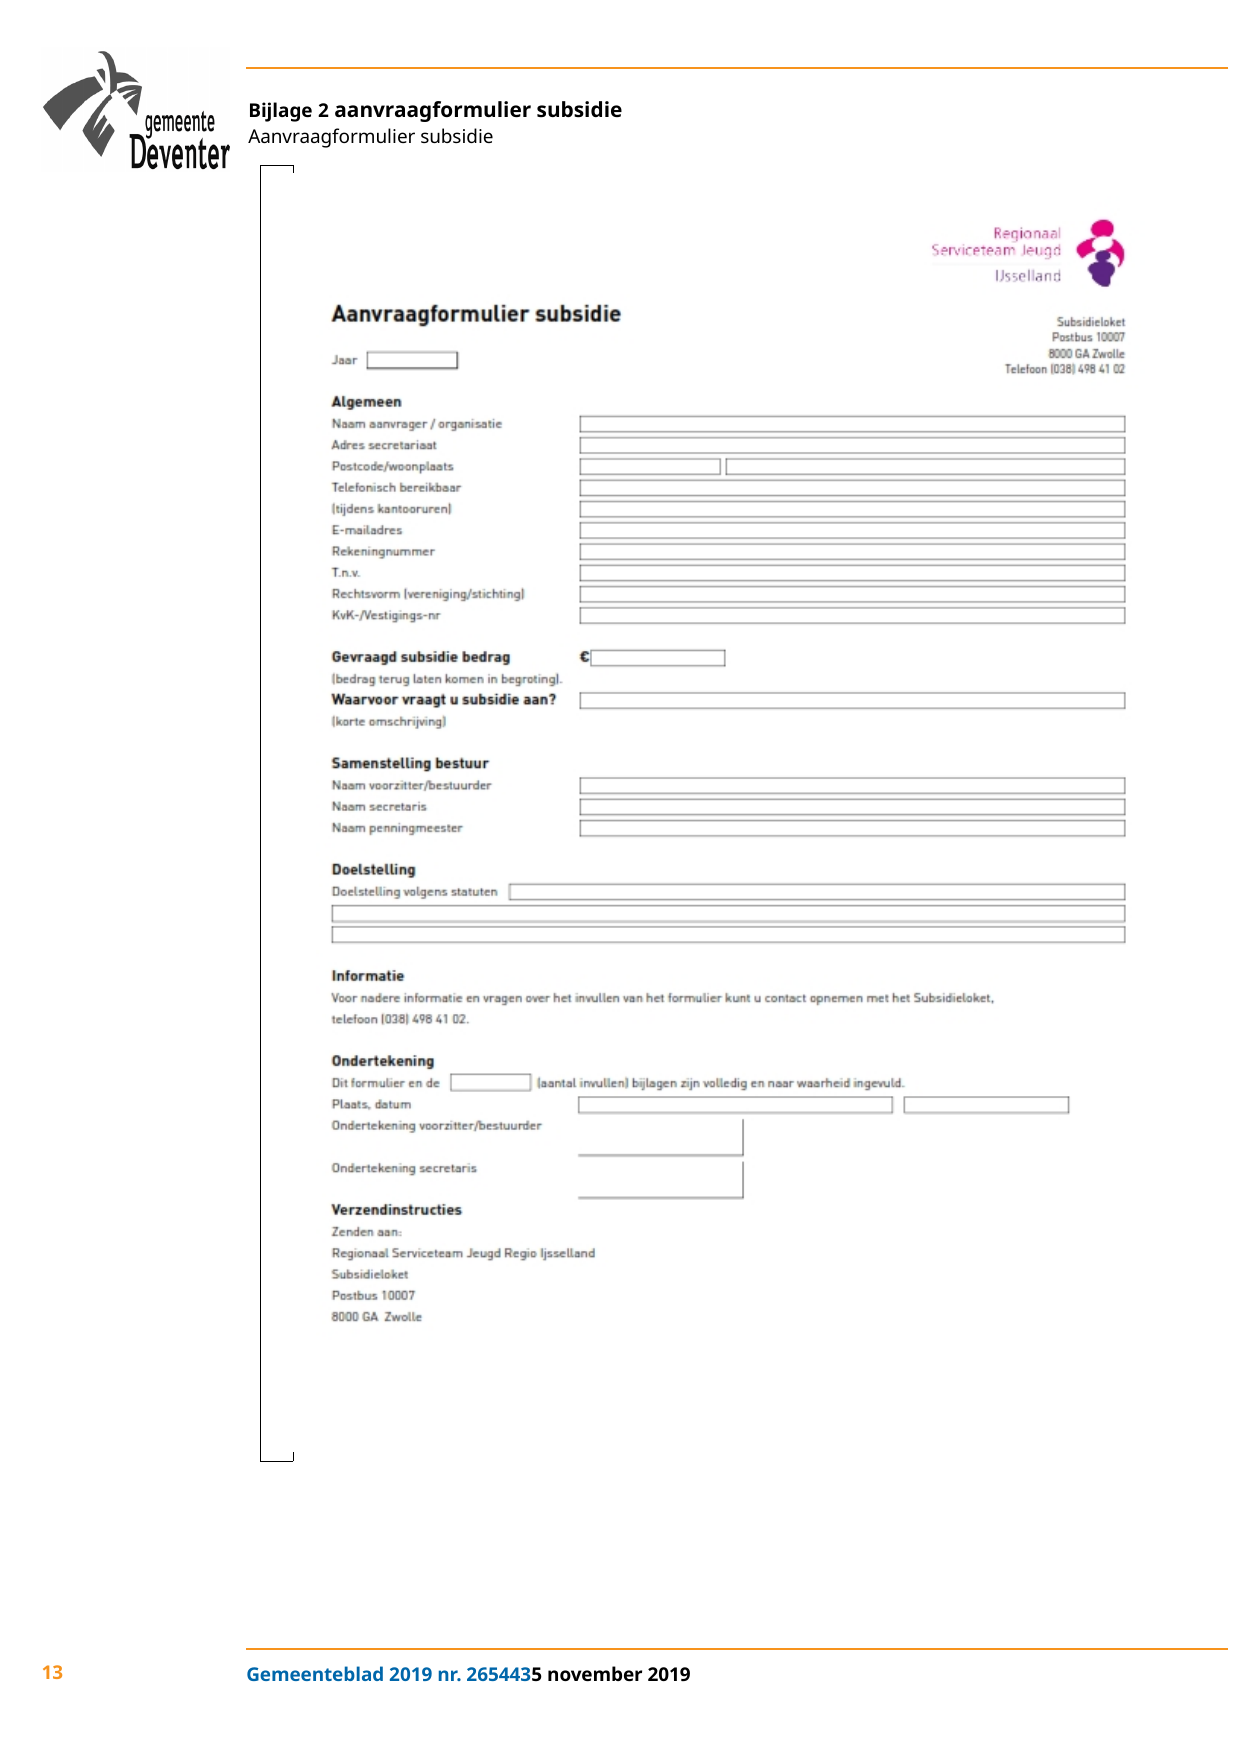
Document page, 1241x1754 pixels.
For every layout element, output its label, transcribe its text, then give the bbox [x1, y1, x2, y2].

text Bijlage 2 aanvraagformulier subsidie [248, 95, 1152, 123]
text Aanvraagformulier subsidie [248, 123, 1152, 149]
picture [268, 173, 1173, 1452]
picture [41, 47, 231, 172]
